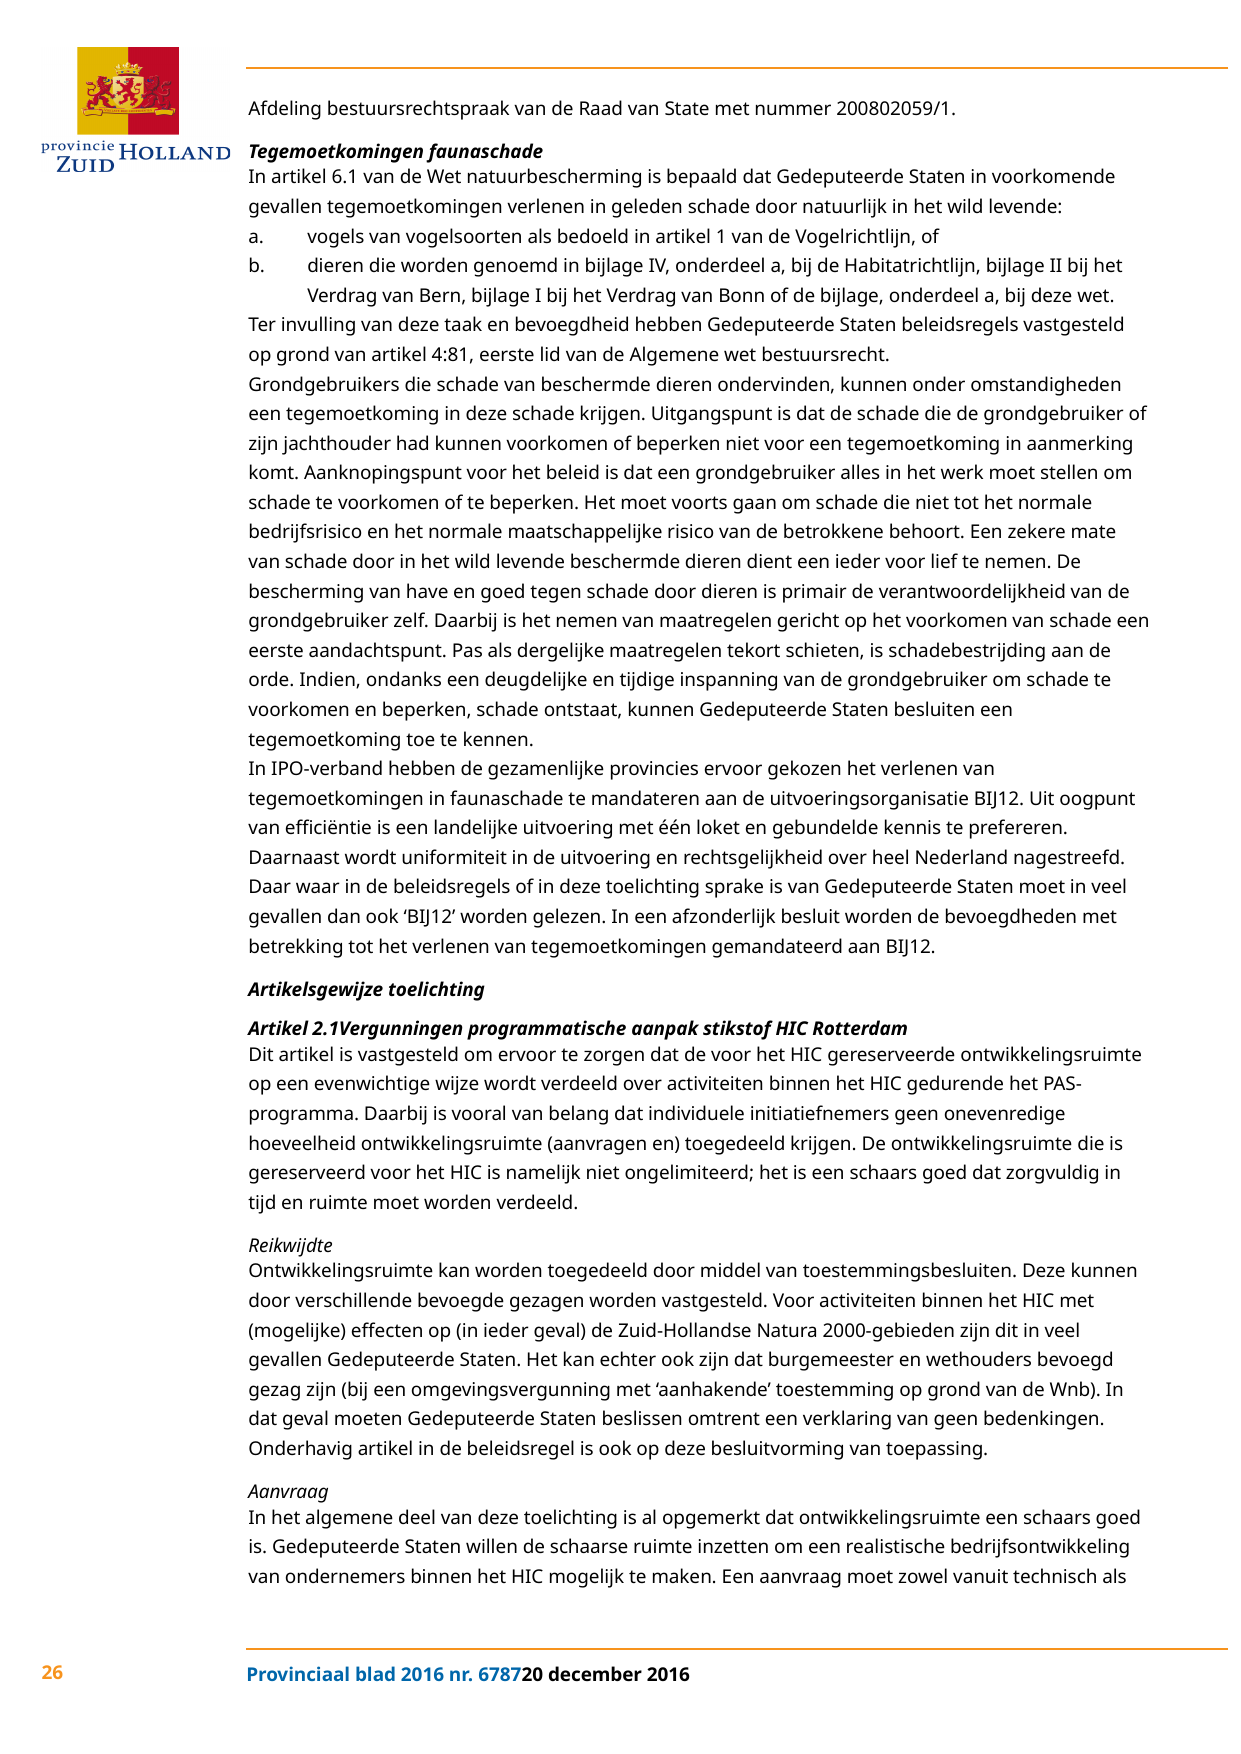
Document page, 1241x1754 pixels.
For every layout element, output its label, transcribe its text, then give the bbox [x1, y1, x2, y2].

text Aanvraag [248, 1478, 1152, 1504]
text Dit artikel is vastgesteld om ervoor te zorgen dat de voor het HIC gereserveerde ontwikkelingsruimte op een evenwichtige wijze wordt verdeeld over activiteiten binnen het HIC gedurende het PAS-programma. Daarbij is vooral van belang dat individuele initiatiefnemers geen onevenredige hoeveelheid ontwikkelingsruimte (aanvragen en) toegedeeld krijgen. De ontwikkelingsruimte die is gereserveerd voor het HIC is namelijk niet ongelimiteerd; het is een schaars goed dat zorgvuldig in tijd en ruimte moet worden verdeeld. [248, 1041, 1152, 1214]
text In artikel 6.1 van de Wet natuurbescherming is bepaald dat Gedeputeerde Staten in voorkomende gevallen tegemoetkomingen verlenen in geleden schade door natuurlijk in het wild levende: [248, 164, 1152, 219]
text Reikwijdte [248, 1232, 1152, 1258]
text Tegemoetkomingen faunaschade [248, 138, 1152, 164]
text Afdeling bestuursrechtspraak van de Raad van State met nummer 200802059/1. [248, 95, 1152, 121]
text In IPO-verband hebben de gezamenlijke provincies ervoor gekozen het verlenen van tegemoetkomingen in faunaschade te mandateren aan de uitvoeringsorganisatie BIJ12. Uit oogpunt van efficiëntie is een landelijke uitvoering met één loket en gebundelde kennis te prefereren. Daarnaast wordt uniformiteit in de uitvoering en rechtsgelijkheid over heel Nederland nagestreefd. Daar waar in de beleidsregels of in deze toelichting sprake is van Gedeputeerde Staten moet in veel gevallen dan ook ‘BIJ12’ worden gelezen. In een afzonderlijk besluit worden de bevoegdheden met betrekking tot het verlenen van tegemoetkomingen gemandateerd aan BIJ12. [248, 755, 1152, 958]
text Grondgebruikers die schade van beschermde dieren ondervinden, kunnen onder omstandigheden een tegemoetkoming in deze schade krijgen. Uitgangspunt is dat de schade die de grondgebruiker of zijn jachthouder had kunnen voorkomen of beperken niet voor een tegemoetkoming in aanmerking komt. Aanknopingspunt voor het beleid is dat een grondgebruiker alles in het werk moet stellen om schade te voorkomen of te beperken. Het moet voorts gaan om schade die niet tot het normale bedrijfsrisico en het normale maatschappelijke risico van de betrokkene behoort. Een zekere mate van schade door in het wild levende beschermde dieren dient een ieder voor lief te nemen. De bescherming van have en goed tegen schade door dieren is primair de verantwoordelijkheid van de grondgebruiker zelf. Daarbij is het nemen van maatregelen gericht op het voorkomen van schade een eerste aandachtspunt. Pas als dergelijke maatregelen tekort schieten, is schadebestrijding aan de orde. Indien, ondanks een deugdelijke en tijdige inspanning van de grondgebruiker om schade te voorkomen en beperken, schade ontstaat, kunnen Gedeputeerde Staten besluiten een tegemoetkoming toe te kennen. [248, 371, 1152, 751]
text Ter invulling van deze taak en bevoegdheid hebben Gedeputeerde Staten beleidsregels vastgesteld op grond van artikel 4:81, eerste lid van de Algemene wet bestuursrecht. [248, 312, 1152, 367]
text In het algemene deel van deze toelichting is al opgemerkt dat ontwikkelingsruimte een schaars goed is. Gedeputeerde Staten willen de schaarse ruimte inzetten om een realistische bedrijfsontwikkeling van ondernemers binnen het HIC mogelijk te maken. Een aanvraag moet zowel vanuit technisch als [248, 1504, 1152, 1589]
list vogels van vogelsoorten als bedoeld in artikel 1 van de Vogelrichtlijn, of [248, 223, 1152, 248]
picture [41, 47, 231, 172]
text Artikelsgewijze toelichting [248, 976, 1152, 1002]
text Ontwikkelingsruimte kan worden toegedeeld door middel van toestemmingsbesluiten. Deze kunnen door verschillende bevoegde gezagen worden vastgesteld. Voor activiteiten binnen het HIC met (mogelijke) effecten op (in ieder geval) de Zuid-Hollandse Natura 2000-gebieden zijn dit in veel gevallen Gedeputeerde Staten. Het kan echter ook zijn dat burgemeester en wethouders bevoegd gezag zijn (bij een omgevingsvergunning met ‘aanhakende’ toestemming op grond van de Wnb). In dat geval moeten Gedeputeerde Staten beslissen omtrent een verklaring van geen bedenkingen. Onderhavig artikel in de beleidsregel is ook op deze besluitvorming van toepassing. [248, 1258, 1152, 1461]
text Artikel 2.1Vergunningen programmatische aanpak stikstof HIC Rotterdam [248, 1015, 1152, 1041]
list dieren die worden genoemd in bijlage IV, onderdeel a, bij de Habitatrichtlijn, bijlage II bij het Verdrag van Bern, bijlage I bij het Verdrag van Bonn of de bijlage, onderdeel a, bij deze wet. [248, 252, 1152, 308]
